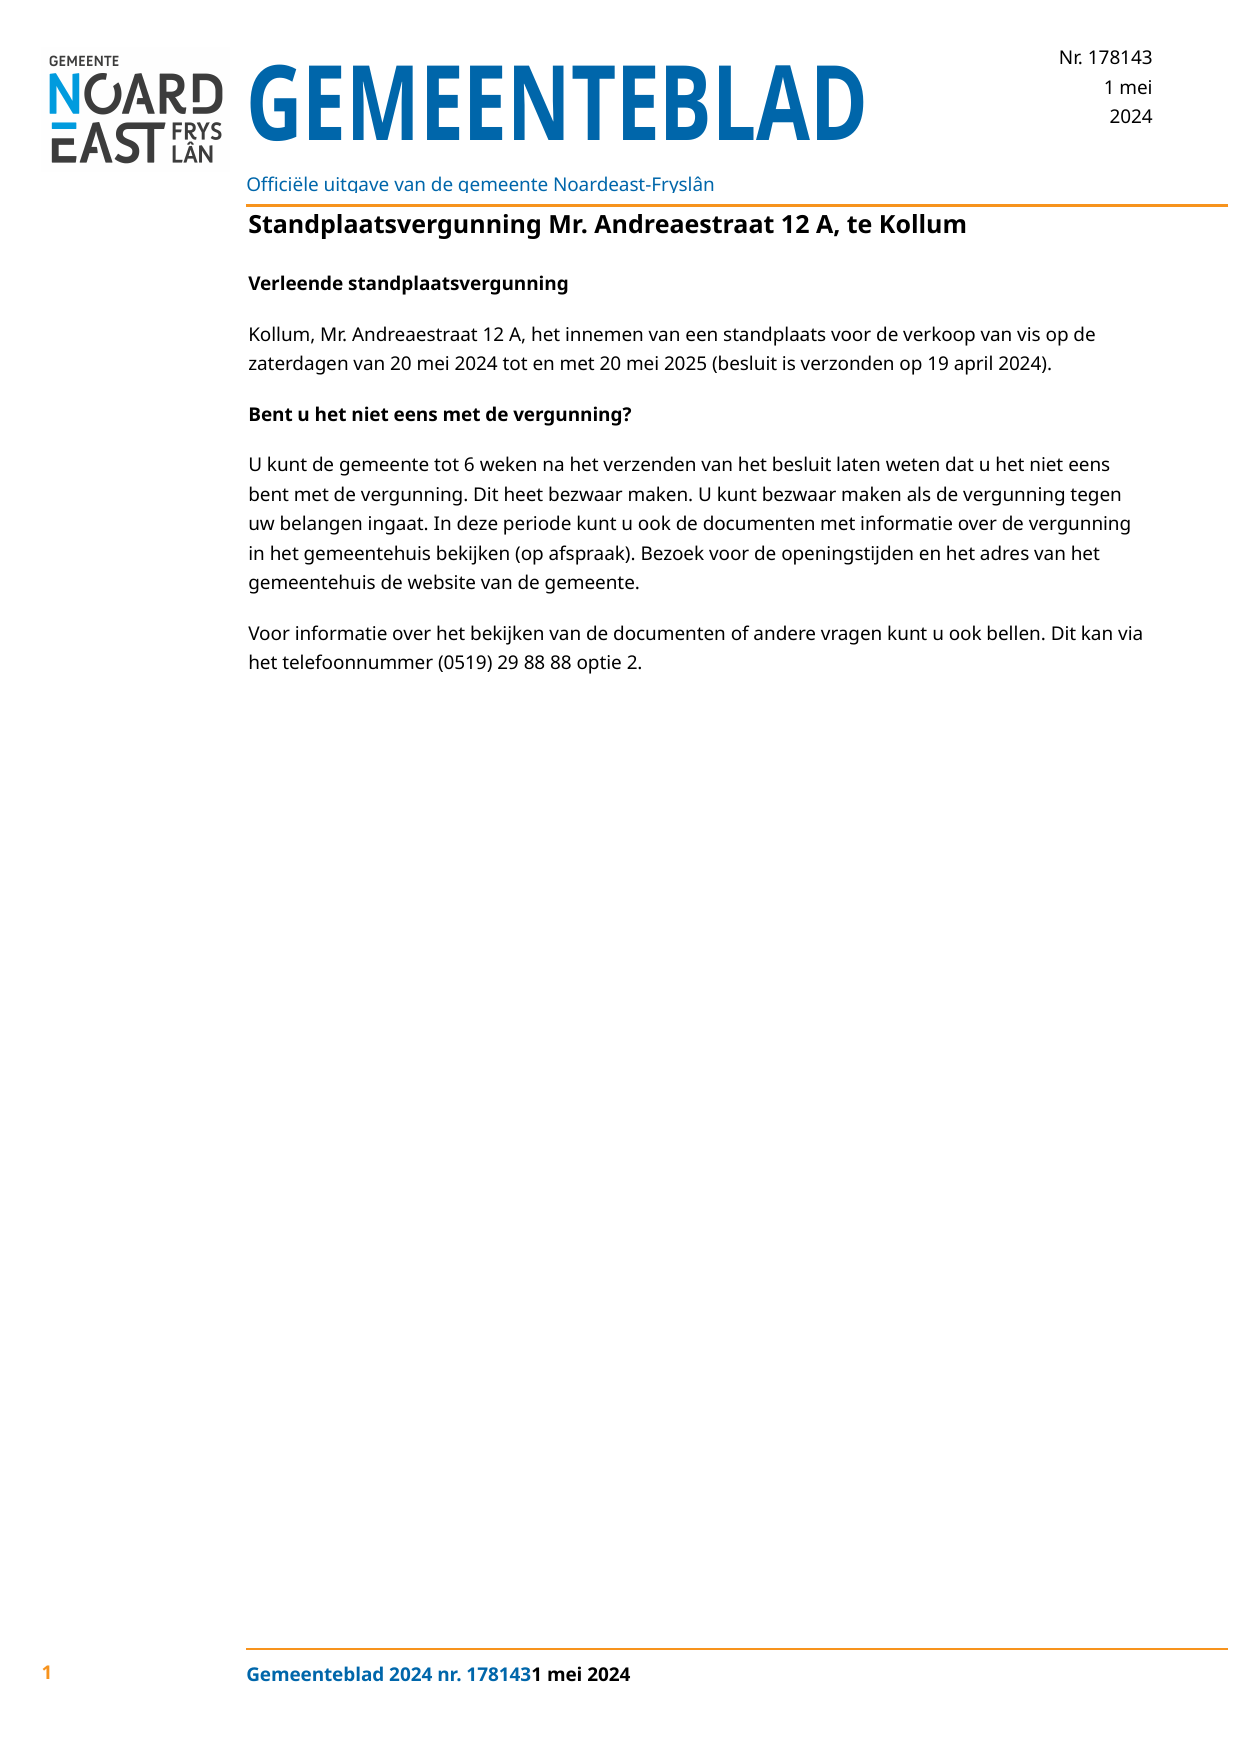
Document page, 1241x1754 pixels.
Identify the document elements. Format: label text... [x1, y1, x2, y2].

text U kunt de gemeente tot 6 weken na het verzenden van het besluit laten weten dat u het niet eens bent met de vergunning. Dit heet bezwaar maken. U kunt bezwaar maken als de vergunning tegen uw belangen ingaat. In deze periode kunt u ook de documenten met informatie over de vergunning in het gemeentehuis bekijken (op afspraak). Bezoek voor de openingstijden en het adres van het gemeentehuis de website van de gemeente. [248, 451, 1152, 595]
text Bent u het niet eens met de vergunning? [248, 401, 1152, 426]
text Voor informatie over het bekijken van de documenten of andere vragen kunt u ook bellen. Dit kan via het telefoonnummer (0519) 29 88 88 optie 2. [248, 620, 1152, 675]
picture [41, 47, 231, 172]
text Kollum, Mr. Andreaestraat 12 A, het innemen van een standplaats voor de verkoop van vis op de zaterdagen van 20 mei 2024 tot en met 20 mei 2025 (besluit is verzonden op 19 april 2024). [248, 321, 1152, 376]
text Verleende standplaatsvergunning [248, 270, 1152, 296]
text Standplaatsvergunning Mr. Andreaestraat 12 A, te Kollum [248, 207, 1152, 241]
